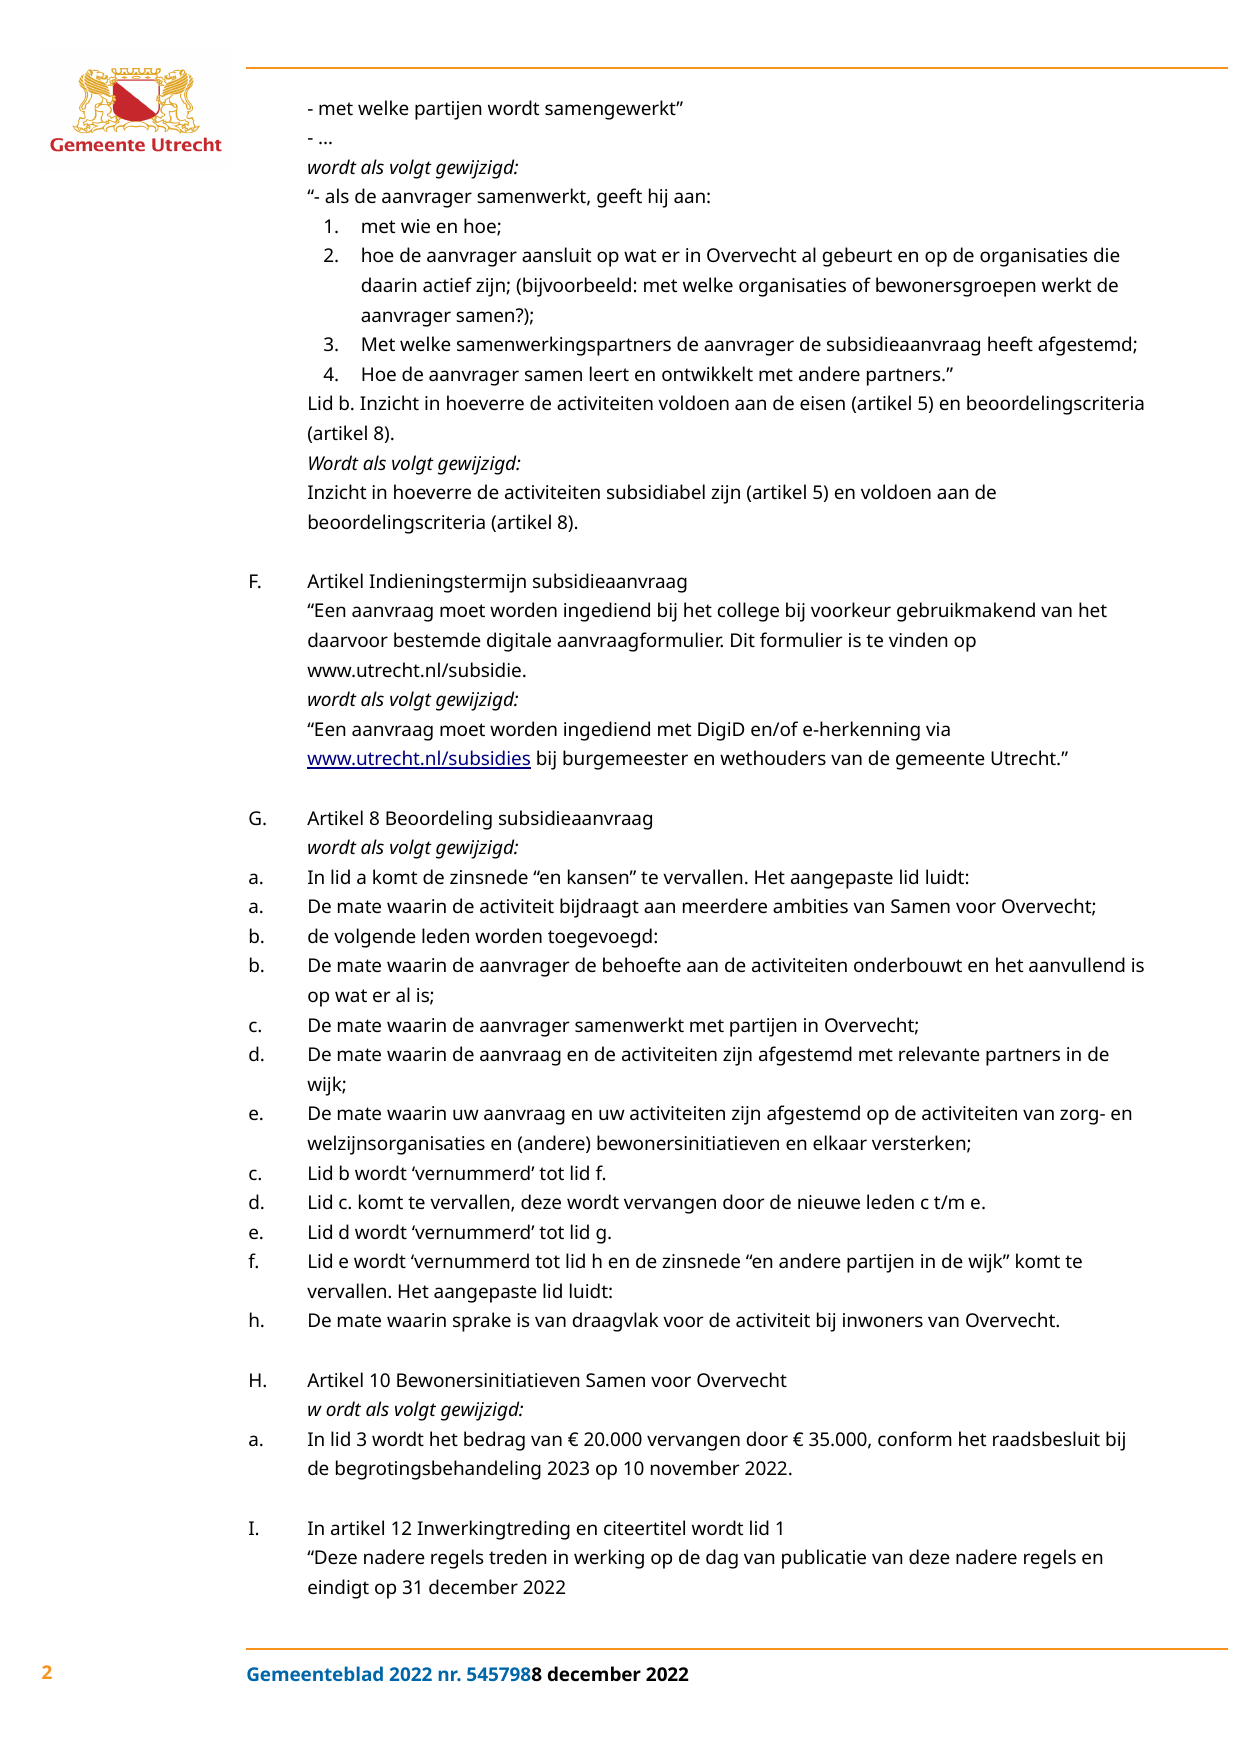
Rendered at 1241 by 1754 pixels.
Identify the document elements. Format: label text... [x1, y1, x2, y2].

list Met welke samenwerkingspartners de aanvrager de subsidieaanvraag heeft afgestemd; [323, 331, 1152, 357]
list “Deze nadere regels treden in werking op de dag van publicatie van deze nadere regels en eindigt op 31 december 2022 [248, 1544, 1152, 1600]
list wordt als volgt gewijzigd: [248, 834, 1152, 860]
list de volgende leden worden toegevoegd: [248, 923, 1152, 949]
list De mate waarin de aanvrager samenwerkt met partijen in Overvecht; [248, 1012, 1152, 1038]
list De mate waarin uw aanvraag en uw activiteiten zijn afgestemd op de activiteiten van zorg- en welzijnsorganisaties en (andere) bewonersinitiatieven en elkaar versterken; [248, 1101, 1152, 1156]
list - … [248, 124, 1152, 150]
list wordt als volgt gewijzigd: [248, 154, 1152, 180]
list Wordt als volgt gewijzigd: [248, 450, 1152, 476]
list wordt als volgt gewijzigd: [248, 686, 1152, 712]
list Artikel 10 Bewonersinitiatieven Samen voor Overvecht [248, 1367, 1152, 1393]
list In artikel 12 Inwerkingtreding en citeertitel wordt lid 1 [248, 1515, 1152, 1541]
list De mate waarin de aanvrager de behoefte aan de activiteiten onderbouwt en het aanvullend is op wat er al is; [248, 953, 1152, 1008]
list Lid c. komt te vervallen, deze wordt vervangen door de nieuwe leden c t/m e. [248, 1189, 1152, 1215]
list De mate waarin sprake is van draagvlak voor de activiteit bij inwoners van Overvecht. [248, 1308, 1152, 1333]
list “Een aanvraag moet worden ingediend bij het college bij voorkeur gebruikmakend van het daarvoor bestemde digitale aanvraagformulier. Dit formulier is te vinden op www.utrecht.nl/subsidie. [248, 598, 1152, 683]
list Lid b. Inzicht in hoeverre de activiteiten voldoen aan de eisen (artikel 5) en beoordelingscriteria (artikel 8). [248, 391, 1152, 446]
list “Een aanvraag moet worden ingediend met DigiD en/of e-herkenning via www.utrecht.nl/subsidies bij burgemeester en wethouders van de gemeente Utrecht.” [248, 716, 1152, 771]
list Lid e wordt ‘vernummerd tot lid h en de zinsnede “en andere partijen in de wijk” komt te vervallen. Het aangepaste lid luidt: [248, 1248, 1152, 1304]
list De mate waarin de activiteit bijdraagt aan meerdere ambities van Samen voor Overvecht; [248, 893, 1152, 919]
list De mate waarin de aanvraag en de activiteiten zijn afgestemd met relevante partners in de wijk; [248, 1041, 1152, 1097]
list - met welke partijen wordt samengewerkt” [248, 95, 1152, 121]
list Artikel Indieningstermijn subsidieaanvraag [248, 568, 1152, 594]
picture [41, 47, 231, 172]
list met wie en hoe; [323, 213, 1152, 239]
list In lid 3 wordt het bedrag van € 20.000 vervangen door € 35.000, conform het raadsbesluit bij de begrotingsbehandeling 2023 op 10 november 2022. [248, 1426, 1152, 1481]
list hoe de aanvrager aansluit op wat er in Overvecht al gebeurt en op de organisaties die daarin actief zijn; (bijvoorbeeld: met welke organisaties of bewonersgroepen werkt de aanvrager samen?); [323, 243, 1152, 328]
list Lid d wordt ‘vernummerd’ tot lid g. [248, 1219, 1152, 1245]
list Artikel 8 Beoordeling subsidieaanvraag [248, 805, 1152, 831]
list “- als de aanvrager samenwerkt, geeft hij aan: [248, 183, 1152, 209]
list Inzicht in hoeverre de activiteiten subsidiabel zijn (artikel 5) en voldoen aan de beoordelingscriteria (artikel 8). [248, 479, 1152, 535]
list w ordt als volgt gewijzigd: [248, 1396, 1152, 1422]
list Lid b wordt ‘vernummerd’ tot lid f. [248, 1160, 1152, 1186]
list In lid a komt de zinsnede “en kansen” te vervallen. Het aangepaste lid luidt: [248, 864, 1152, 890]
list Hoe de aanvrager samen leert en ontwikkelt met andere partners.” [323, 361, 1152, 387]
